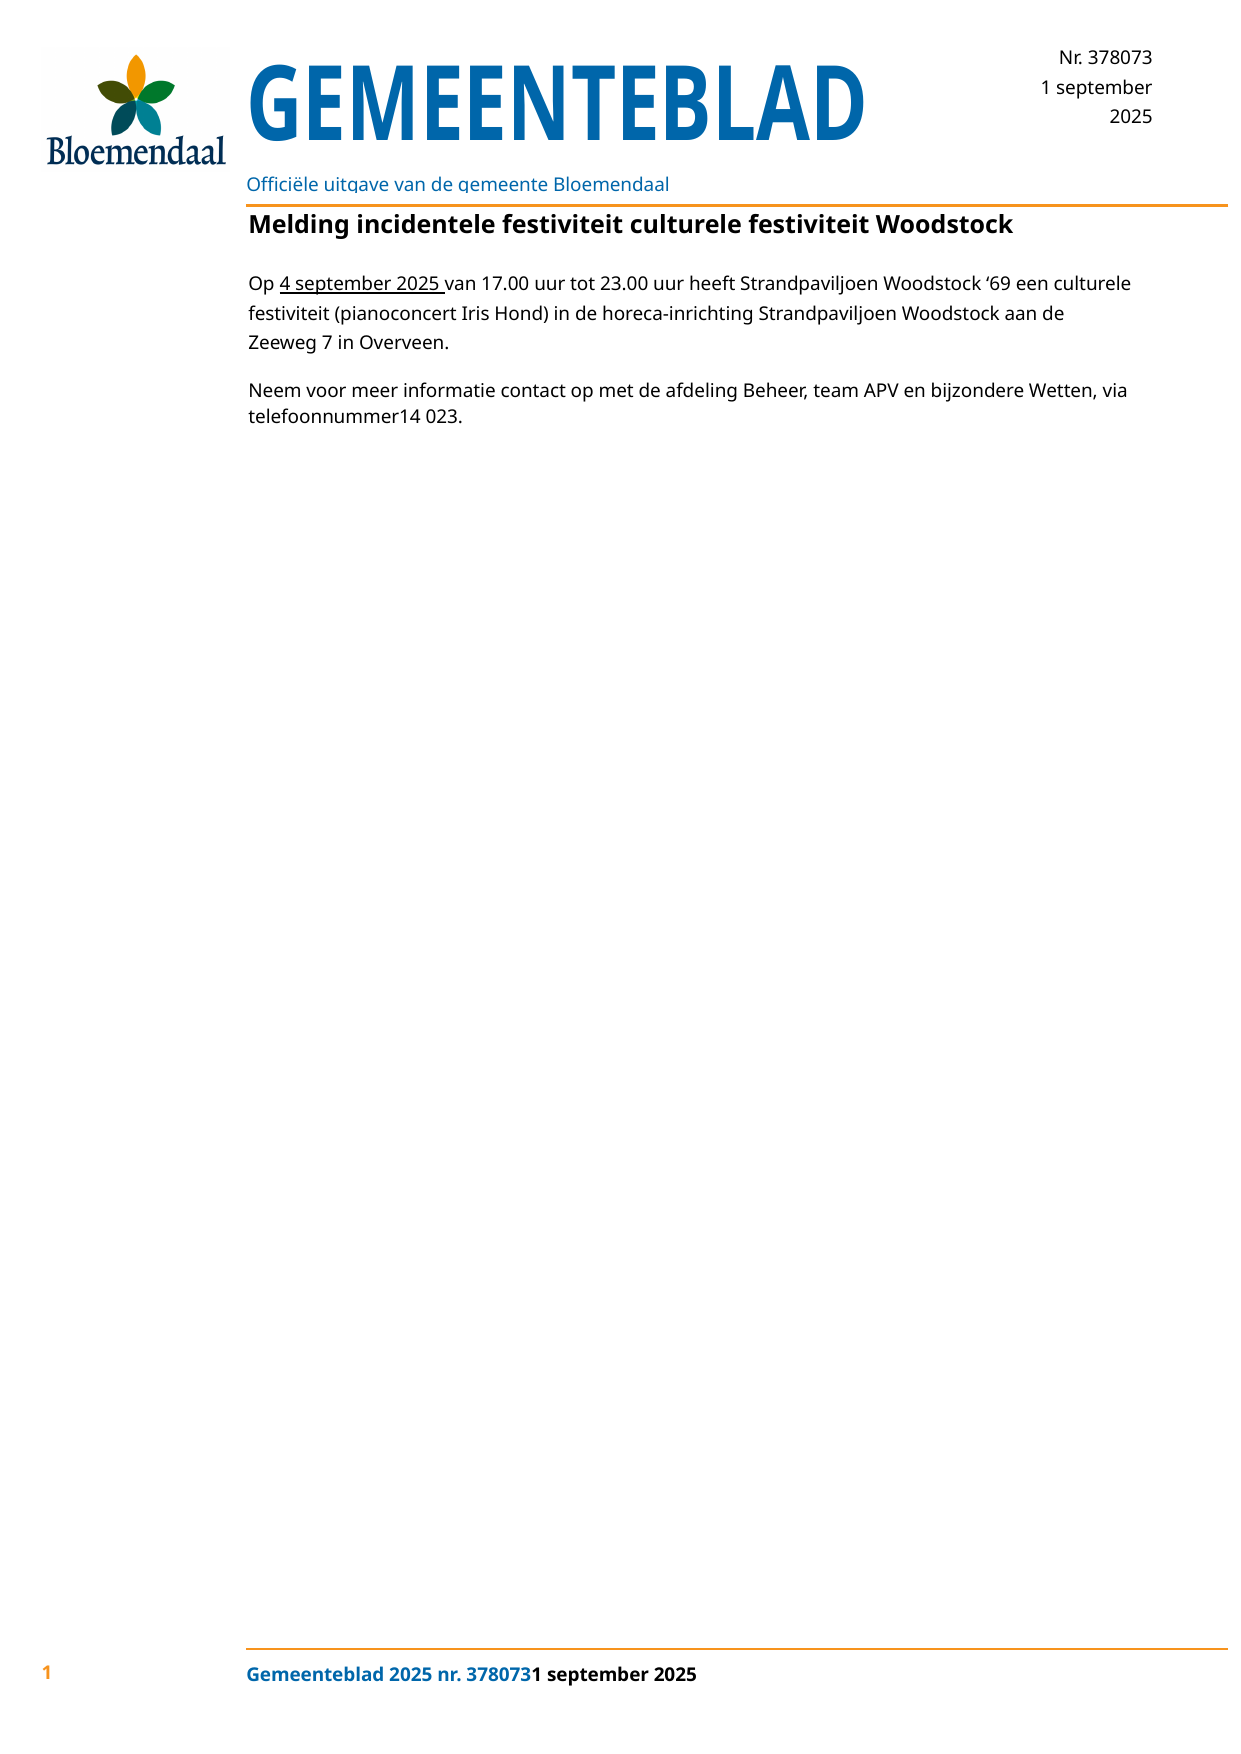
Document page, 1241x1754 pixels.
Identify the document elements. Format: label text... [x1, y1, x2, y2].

picture [41, 47, 231, 172]
text Neem voor meer informatie contact op met de afdeling Beheer, team APV en bijzondere Wetten, via telefoonnummer14 023. [248, 377, 1152, 429]
text Op 4 september 2025 van 17.00 uur tot 23.00 uur heeft Strandpaviljoen Woodstock ‘69 een culturele festiviteit (pianoconcert Iris Hond) in de horeca-inrichting Strandpaviljoen Woodstock aan de Zeeweg 7 in Overveen. [248, 270, 1152, 355]
text Melding incidentele festiviteit culturele festiviteit Woodstock [248, 207, 1152, 241]
